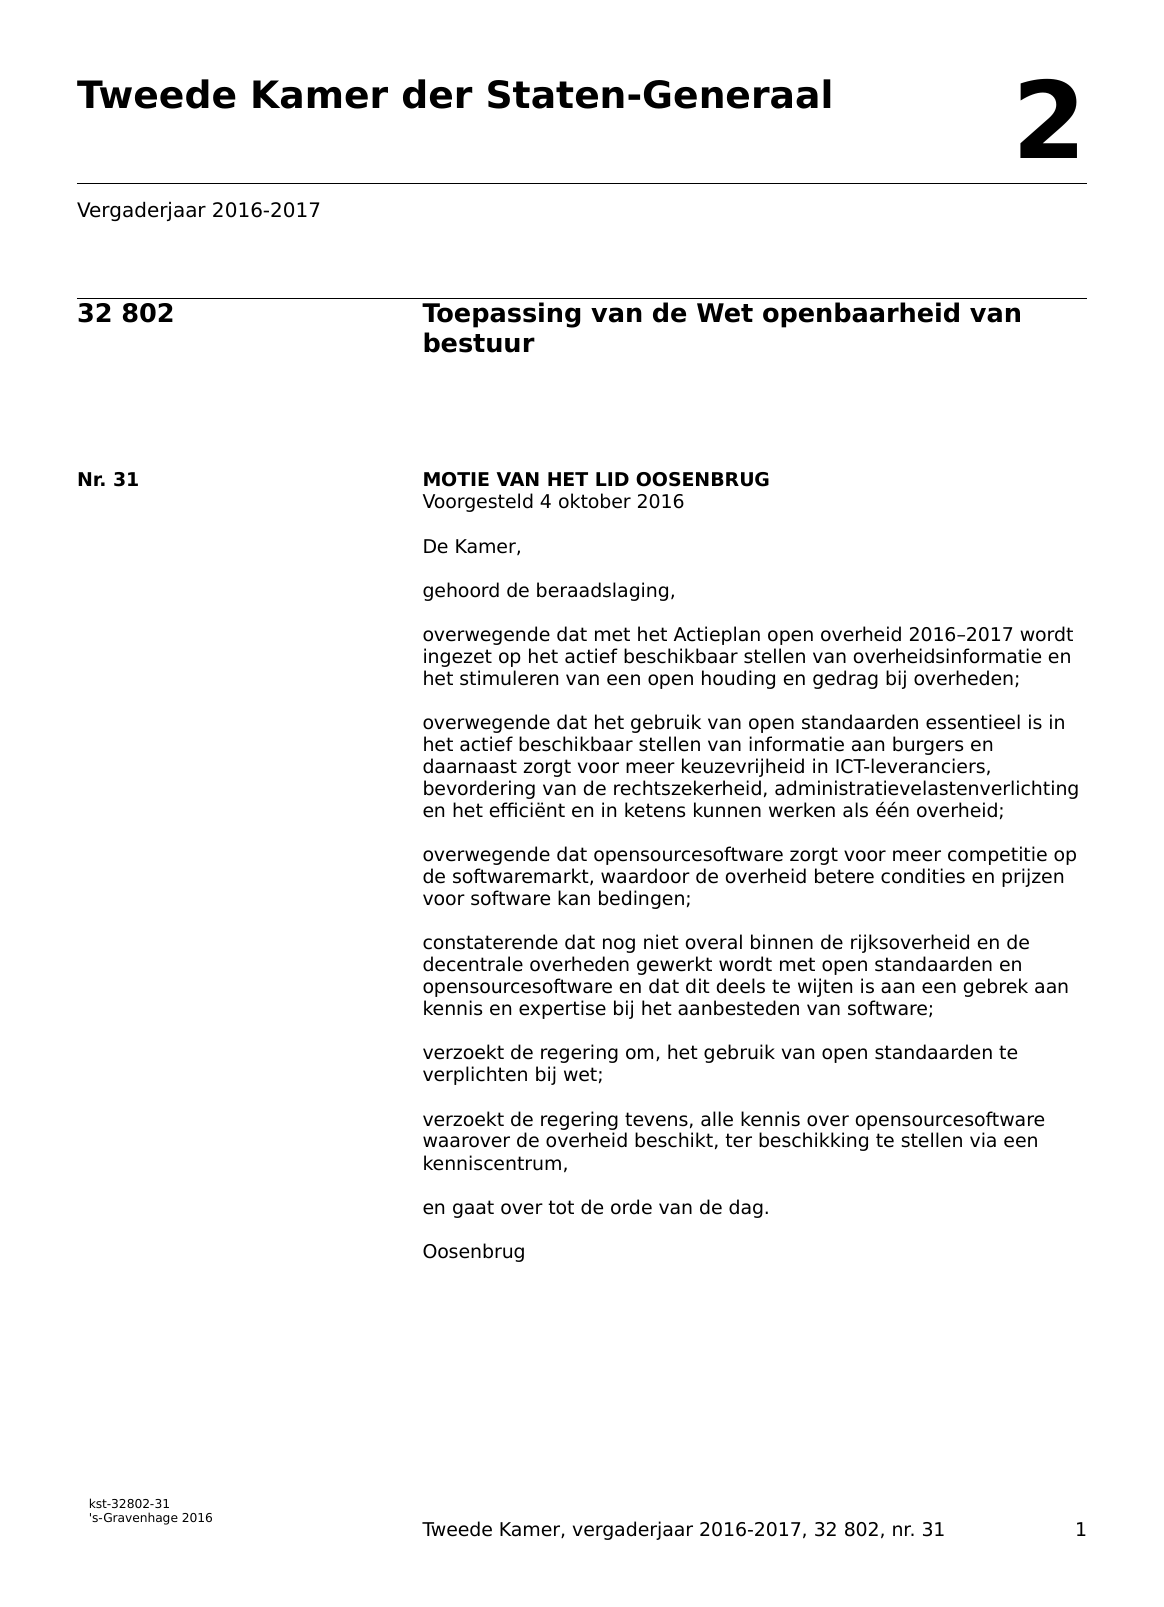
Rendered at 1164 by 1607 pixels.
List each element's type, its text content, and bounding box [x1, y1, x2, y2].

text Voorgesteld 4 oktober 2016 [422, 491, 1087, 513]
text 's-Gravenhage 2016 [88, 1511, 323, 1525]
text en gaat over tot de orde van de dag. [422, 1197, 1087, 1218]
text overwegende dat met het Actieplan open overheid 2016–2017 wordt ingezet op het actief beschikbaar stellen van overheidsinformatie en het stimuleren van een open houding en gedrag bij overheden; [422, 624, 1087, 690]
text verzoekt de regering tevens, alle kennis over opensourcesoftware waarover de overheid beschikt, ter beschikking te stellen via een kenniscentrum, [422, 1108, 1087, 1174]
subtitle Nr. 31 MOTIE VAN HET LID OOSENBRUG [77, 469, 1087, 491]
text De Kamer, [422, 536, 1087, 557]
table_header 2 [886, 59, 1087, 183]
text Oosenbrug [422, 1241, 1087, 1263]
text overwegende dat opensourcesoftware zorgt voor meer competitie op de softwaremarkt, waardoor de overheid betere condities en prijzen voor software kan bedingen; [422, 844, 1087, 910]
text kst-32802-31 [88, 1497, 323, 1511]
table_cell Vergaderjaar 2016-2017 [77, 184, 1087, 298]
text gehoord de beraadslaging, [422, 580, 1087, 602]
text overwegende dat het gebruik van open standaarden essentieel is in het actief beschikbaar stellen van informatie aan burgers en daarnaast zorgt voor meer keuzevrijheid in ICT-leveranciers, bevordering van de rechtszekerheid, administratievelastenverlichting en het efficiënt en in ketens kunnen werken als één overheid; [422, 712, 1087, 822]
subtitle 32 802 Toepassing van de Wet openbaarheid van bestuur [77, 299, 1087, 358]
table_header Tweede Kamer der Staten-Generaal [77, 59, 886, 183]
text verzoekt de regering om, het gebruik van open standaarden te verplichten bij wet; [422, 1042, 1087, 1086]
text constaterende dat nog niet overal binnen de rijksoverheid en de decentrale overheden gewerkt wordt met open standaarden en opensourcesoftware en dat dit deels te wijten is aan een gebrek aan kennis en expertise bij het aanbesteden van software; [422, 932, 1087, 1020]
